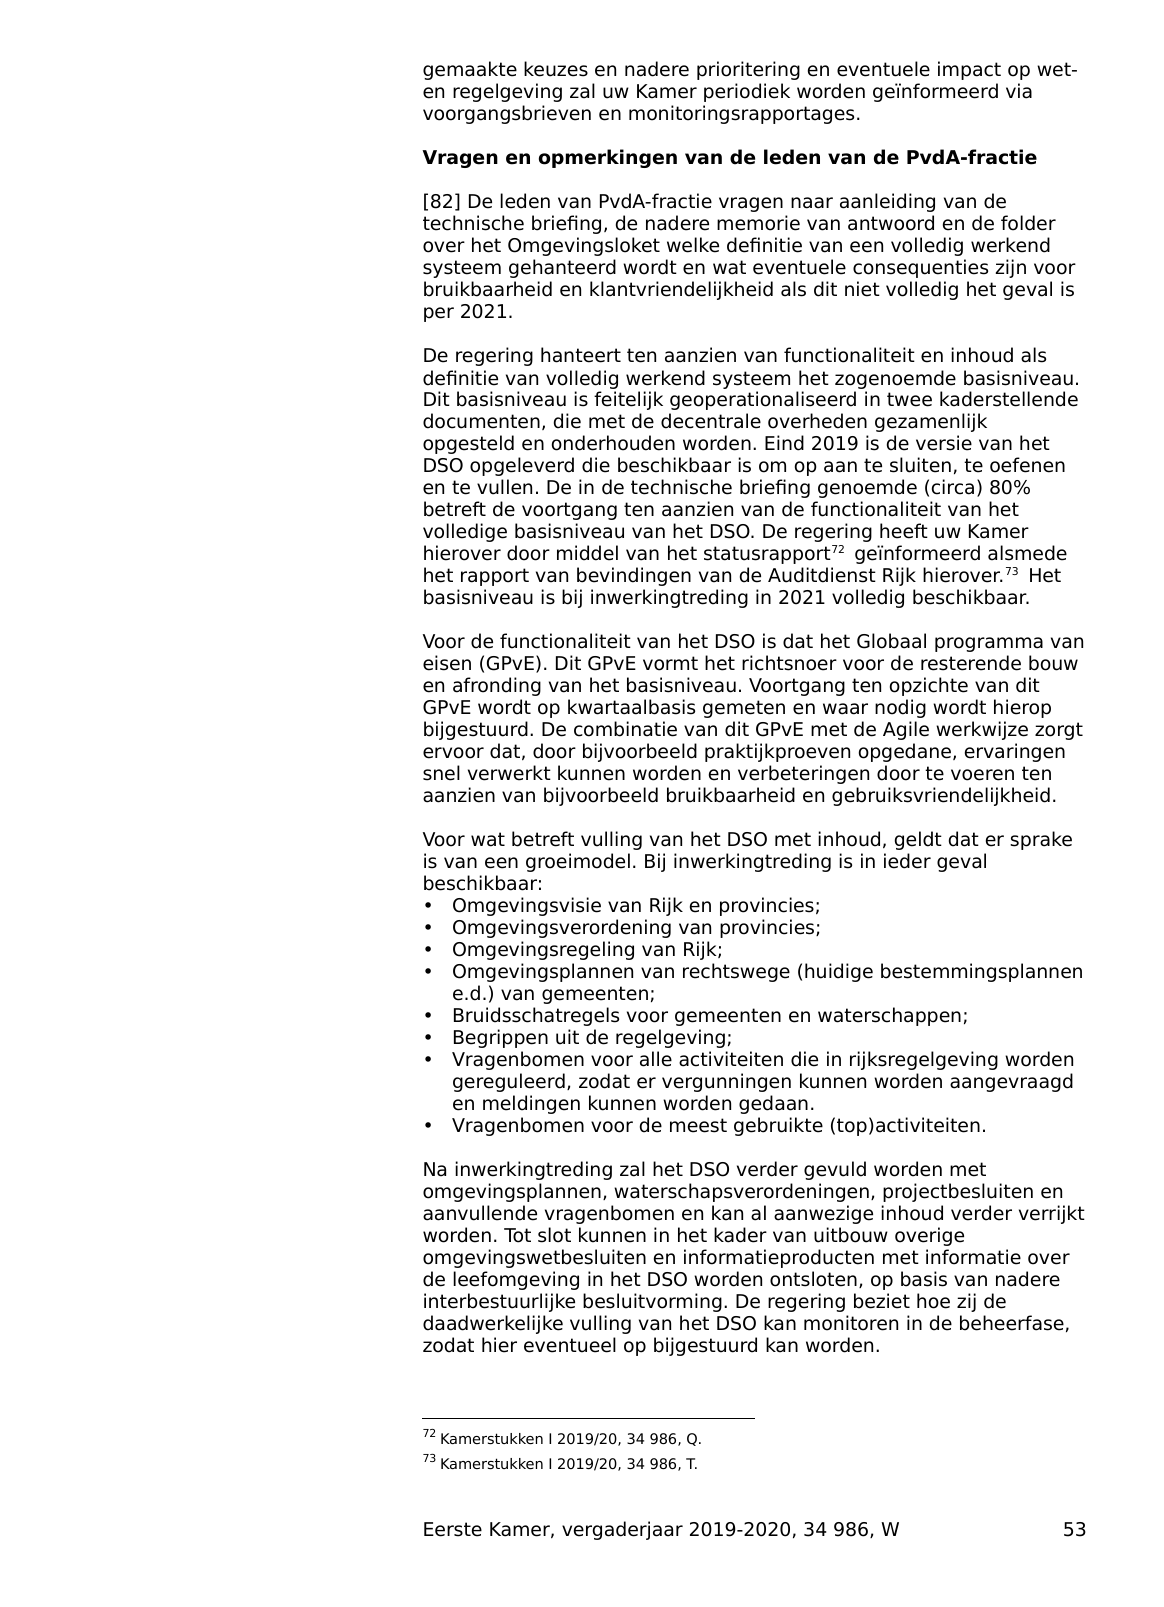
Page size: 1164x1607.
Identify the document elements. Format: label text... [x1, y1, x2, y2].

text De regering hanteert ten aanzien van functionaliteit en inhoud als definitie van volledig werkend systeem het zogenoemde basisniveau. Dit basisniveau is feitelijk geoperationaliseerd in twee kaderstellende documenten, die met de decentrale overheden gezamenlijk opgesteld en onderhouden worden. Eind 2019 is de versie van het DSO opgeleverd die beschikbaar is om op aan te sluiten, te oefenen en te vullen. De in de technische briefing genoemde (circa) 80% betreft de voortgang ten aanzien van de functionaliteit van het volledige basisniveau van het DSO. De regering heeft uw Kamer hierover door middel van het statusrapport geïnformeerd alsmede het rapport van bevindingen van de Auditdienst Rijk hierover. Het basisniveau is bij inwerkingtreding in 2021 volledig beschikbaar. [422, 345, 1087, 609]
text • Omgevingsregeling van Rijk; [422, 939, 1087, 961]
text gemaakte keuzes en nadere prioritering en eventuele impact op wet- en regelgeving zal uw Kamer periodiek worden geïnformeerd via voorgangsbrieven en monitoringsrapportages. [422, 59, 1087, 125]
text Voor wat betreft vulling van het DSO met inhoud, geldt dat er sprake is van een groeimodel. Bij inwerkingtreding is in ieder geval beschikbaar: [422, 829, 1087, 895]
text • Bruidsschatregels voor gemeenten en waterschappen; [422, 1005, 1087, 1027]
text Voor de functionaliteit van het DSO is dat het Globaal programma van eisen (GPvE). Dit GPvE vormt het richtsnoer voor de resterende bouw en afronding van het basisniveau. Voortgang ten opzichte van dit GPvE wordt op kwartaalbasis gemeten en waar nodig wordt hierop bijgestuurd. De combinatie van dit GPvE met de Agile werkwijze zorgt ervoor dat, door bijvoorbeeld praktijkproeven opgedane, ervaringen snel verwerkt kunnen worden en verbeteringen door te voeren ten aanzien van bijvoorbeeld bruikbaarheid en gebruiksvriendelijkheid. [422, 631, 1087, 807]
text Kamerstukken I 2019/20, 34 986, Q. [422, 1427, 1087, 1449]
text Kamerstukken I 2019/20, 34 986, T. [422, 1452, 1087, 1474]
text • Vragenbomen voor de meest gebruikte (top)activiteiten. [422, 1115, 1087, 1137]
text • Omgevingsvisie van Rijk en provincies; [422, 895, 1087, 917]
subtitle Vragen en opmerkingen van de leden van de PvdA-fractie [422, 147, 1087, 169]
text • Begrippen uit de regelgeving; [422, 1027, 1087, 1049]
text Na inwerkingtreding zal het DSO verder gevuld worden met omgevingsplannen, waterschapsverordeningen, projectbesluiten en aanvullende vragenbomen en kan al aanwezige inhoud verder verrijkt worden. Tot slot kunnen in het kader van uitbouw overige omgevingswetbesluiten en informatieproducten met informatie over de leefomgeving in het DSO worden ontsloten, op basis van nadere interbestuurlijke besluitvorming. De regering beziet hoe zij de daadwerkelijke vulling van het DSO kan monitoren in de beheerfase, zodat hier eventueel op bijgestuurd kan worden. [422, 1159, 1087, 1357]
text [82] De leden van PvdA-fractie vragen naar aanleiding van de technische briefing, de nadere memorie van antwoord en de folder over het Omgevingsloket welke definitie van een volledig werkend systeem gehanteerd wordt en wat eventuele consequenties zijn voor bruikbaarheid en klantvriendelijkheid als dit niet volledig het geval is per 2021. [422, 191, 1087, 323]
text • Omgevingsplannen van rechtswege (huidige bestemmingsplannen e.d.) van gemeenten; [422, 961, 1087, 1005]
text • Omgevingsverordening van provincies; [422, 917, 1087, 939]
text • Vragenbomen voor alle activiteiten die in rijksregelgeving worden gereguleerd, zodat er vergunningen kunnen worden aangevraagd en meldingen kunnen worden gedaan. [422, 1049, 1087, 1115]
